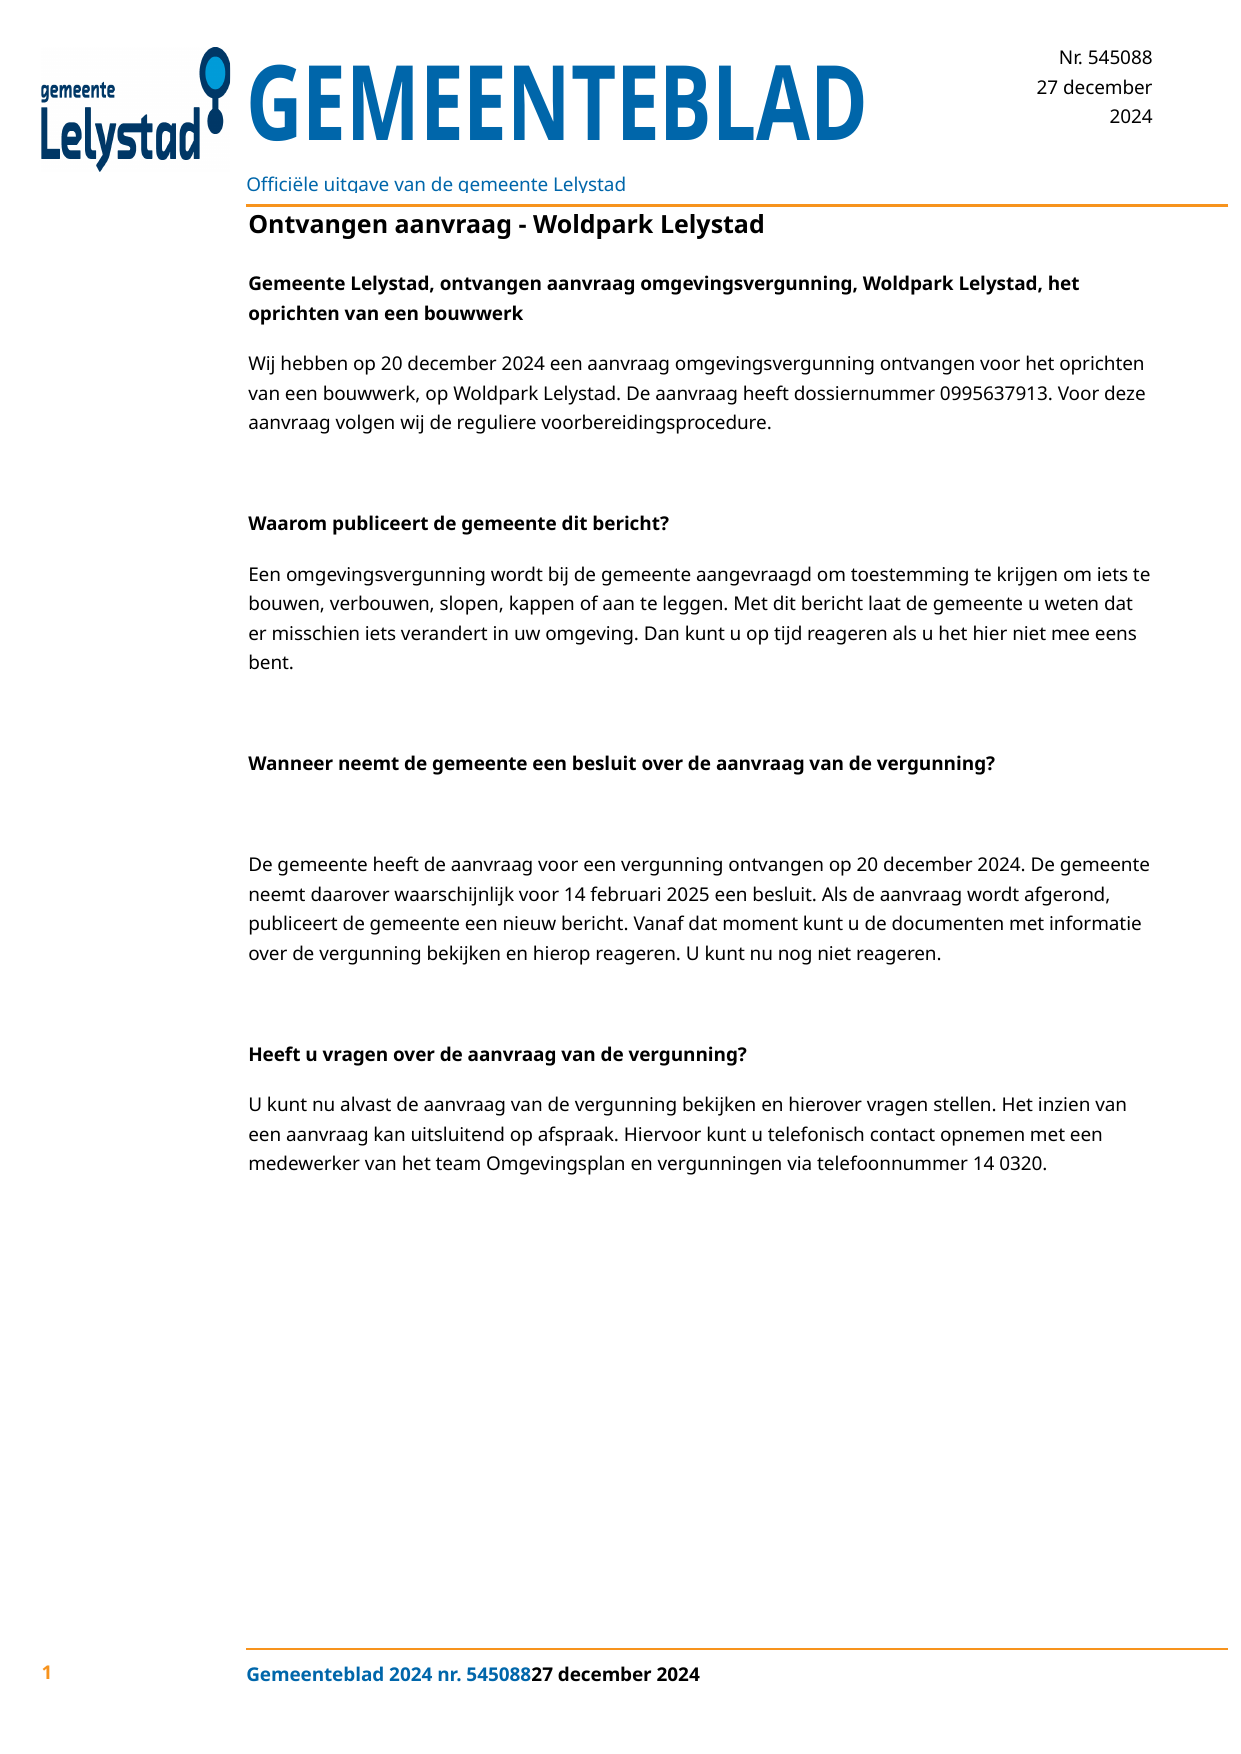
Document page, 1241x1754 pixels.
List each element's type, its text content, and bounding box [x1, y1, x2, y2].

picture [41, 47, 231, 172]
text Wij hebben op 20 december 2024 een aanvraag omgevingsvergunning ontvangen voor het oprichten van een bouwwerk, op Woldpark Lelystad. De aanvraag heeft dossiernummer 0995637913. Voor deze aanvraag volgen wij de reguliere voorbereidingsprocedure. [248, 350, 1152, 435]
text Waarom publiceert de gemeente dit bericht? [248, 510, 1152, 536]
text Ontvangen aanvraag - Woldpark Lelystad [248, 207, 1152, 241]
text De gemeente heeft de aanvraag voor een vergunning ontvangen op 20 december 2024. De gemeente neemt daarover waarschijnlijk voor 14 februari 2025 een besluit. Als de aanvraag wordt afgerond, publiceert de gemeente een nieuw bericht. Vanaf dat moment kunt u de documenten met informatie over de vergunning bekijken en hierop reageren. U kunt nu nog niet reageren. [248, 851, 1152, 966]
text Een omgevingsvergunning wordt bij de gemeente aangevraagd om toestemming te krijgen om iets te bouwen, verbouwen, slopen, kappen of aan te leggen. Met dit bericht laat de gemeente u weten dat er misschien iets verandert in uw omgeving. Dan kunt u op tijd reageren als u het hier niet mee eens bent. [248, 561, 1152, 675]
text Wanneer neemt de gemeente een besluit over de aanvraag van de vergunning? [248, 750, 1152, 776]
text U kunt nu alvast de aanvraag van de vergunning bekijken en hierover vragen stellen. Het inzien van een aanvraag kan uitsluitend op afspraak. Hiervoor kunt u telefonisch contact opnemen met een medewerker van het team Omgevingsplan en vergunningen via telefoonnummer 14 0320. [248, 1091, 1152, 1176]
text Heeft u vragen over de aanvraag van de vergunning? [248, 1041, 1152, 1066]
text Gemeente Lelystad, ontvangen aanvraag omgevingsvergunning, Woldpark Lelystad, het oprichten van een bouwwerk [248, 270, 1152, 326]
